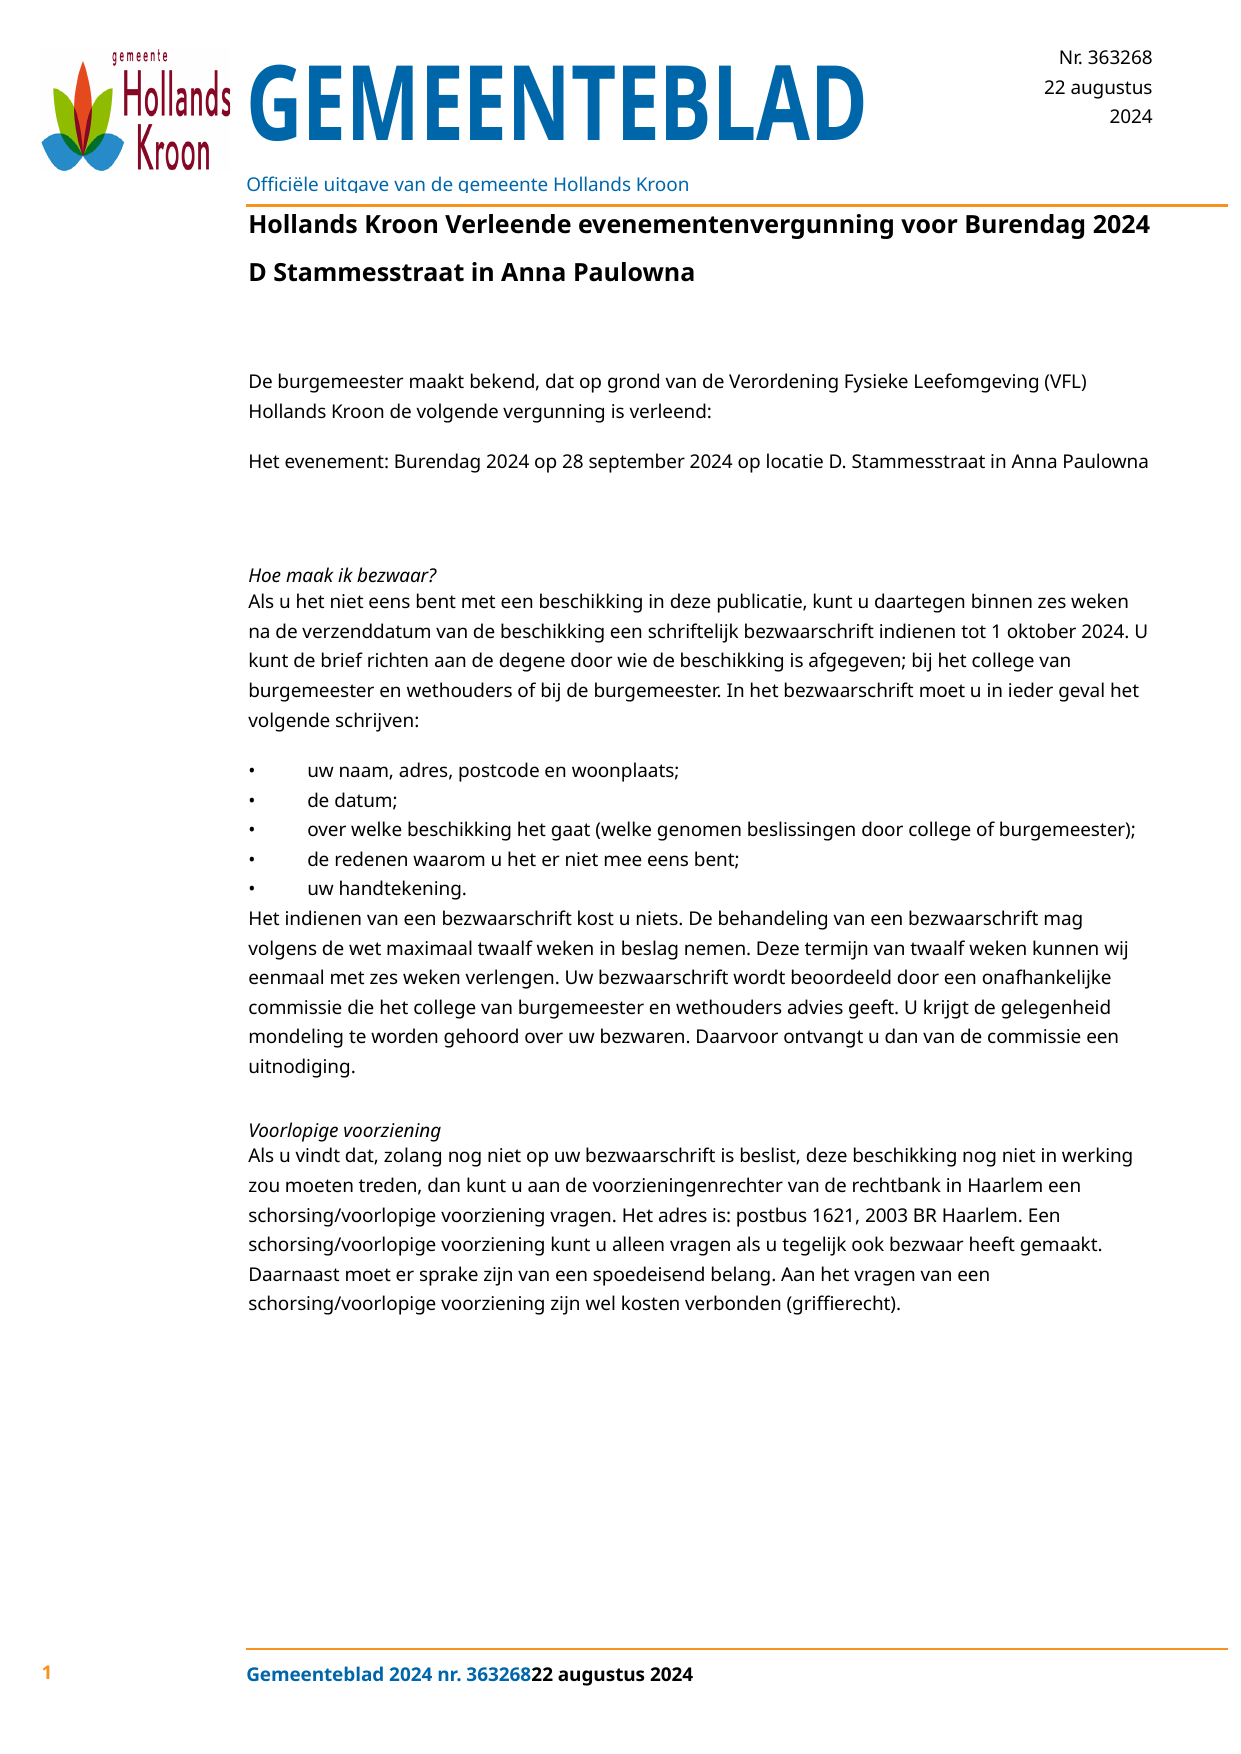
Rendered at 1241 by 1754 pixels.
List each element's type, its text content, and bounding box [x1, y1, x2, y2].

text Het evenement: Burendag 2024 op 28 september 2024 op locatie D. Stammesstraat in Anna Paulowna [248, 448, 1152, 474]
text Hoe maak ik bezwaar? [248, 563, 1152, 588]
text Als u vindt dat, zolang nog niet op uw bezwaarschrift is beslist, deze beschikking nog niet in werking zou moeten treden, dan kunt u aan de voorzieningenrechter van de rechtbank in Haarlem een schorsing/voorlopige voorziening vragen. Het adres is: postbus 1621, 2003 BR Haarlem. Een schorsing/voorlopige voorziening kunt u alleen vragen als u tegelijk ook bezwaar heeft gemaakt. Daarnaast moet er sprake zijn van een spoedeisend belang. Aan het vragen van een schorsing/voorlopige voorziening zijn wel kosten verbonden (griffierecht). [248, 1143, 1152, 1316]
text Hollands Kroon Verleende evenementenvergunning voor Burendag 2024 D Stammesstraat in Anna Paulowna [248, 207, 1152, 288]
list uw handtekening. [248, 876, 1152, 901]
list de redenen waarom u het er niet mee eens bent; [248, 846, 1152, 872]
text De burgemeester maakt bekend, dat op grond van de Verordening Fysieke Leefomgeving (VFL) Hollands Kroon de volgende vergunning is verleend: [248, 368, 1152, 424]
picture [41, 47, 231, 172]
text Als u het niet eens bent met een beschikking in deze publicatie, kunt u daartegen binnen zes weken na de verzenddatum van de beschikking een schriftelijk bezwaarschrift indienen tot 1 oktober 2024. U kunt de brief richten aan de degene door wie de beschikking is afgegeven; bij het college van burgemeester en wethouders of bij de burgemeester. In het bezwaarschrift moet u in ieder geval het volgende schrijven: [248, 588, 1152, 732]
list uw naam, adres, postcode en woonplaats; [248, 757, 1152, 783]
list de datum; [248, 787, 1152, 812]
text Voorlopige voorziening [248, 1117, 1152, 1143]
list over welke beschikking het gaat (welke genomen beslissingen door college of burgemeester); [248, 816, 1152, 842]
text Het indienen van een bezwaarschrift kost u niets. De behandeling van een bezwaarschrift mag volgens de wet maximaal twaalf weken in beslag nemen. Deze termijn van twaalf weken kunnen wij eenmaal met zes weken verlengen. Uw bezwaarschrift wordt beoordeeld door een onafhankelijke commissie die het college van burgemeester en wethouders advies geeft. U krijgt de gelegenheid mondeling te worden gehoord over uw bezwaren. Daarvoor ontvangt u dan van de commissie een uitnodiging. [248, 905, 1152, 1079]
